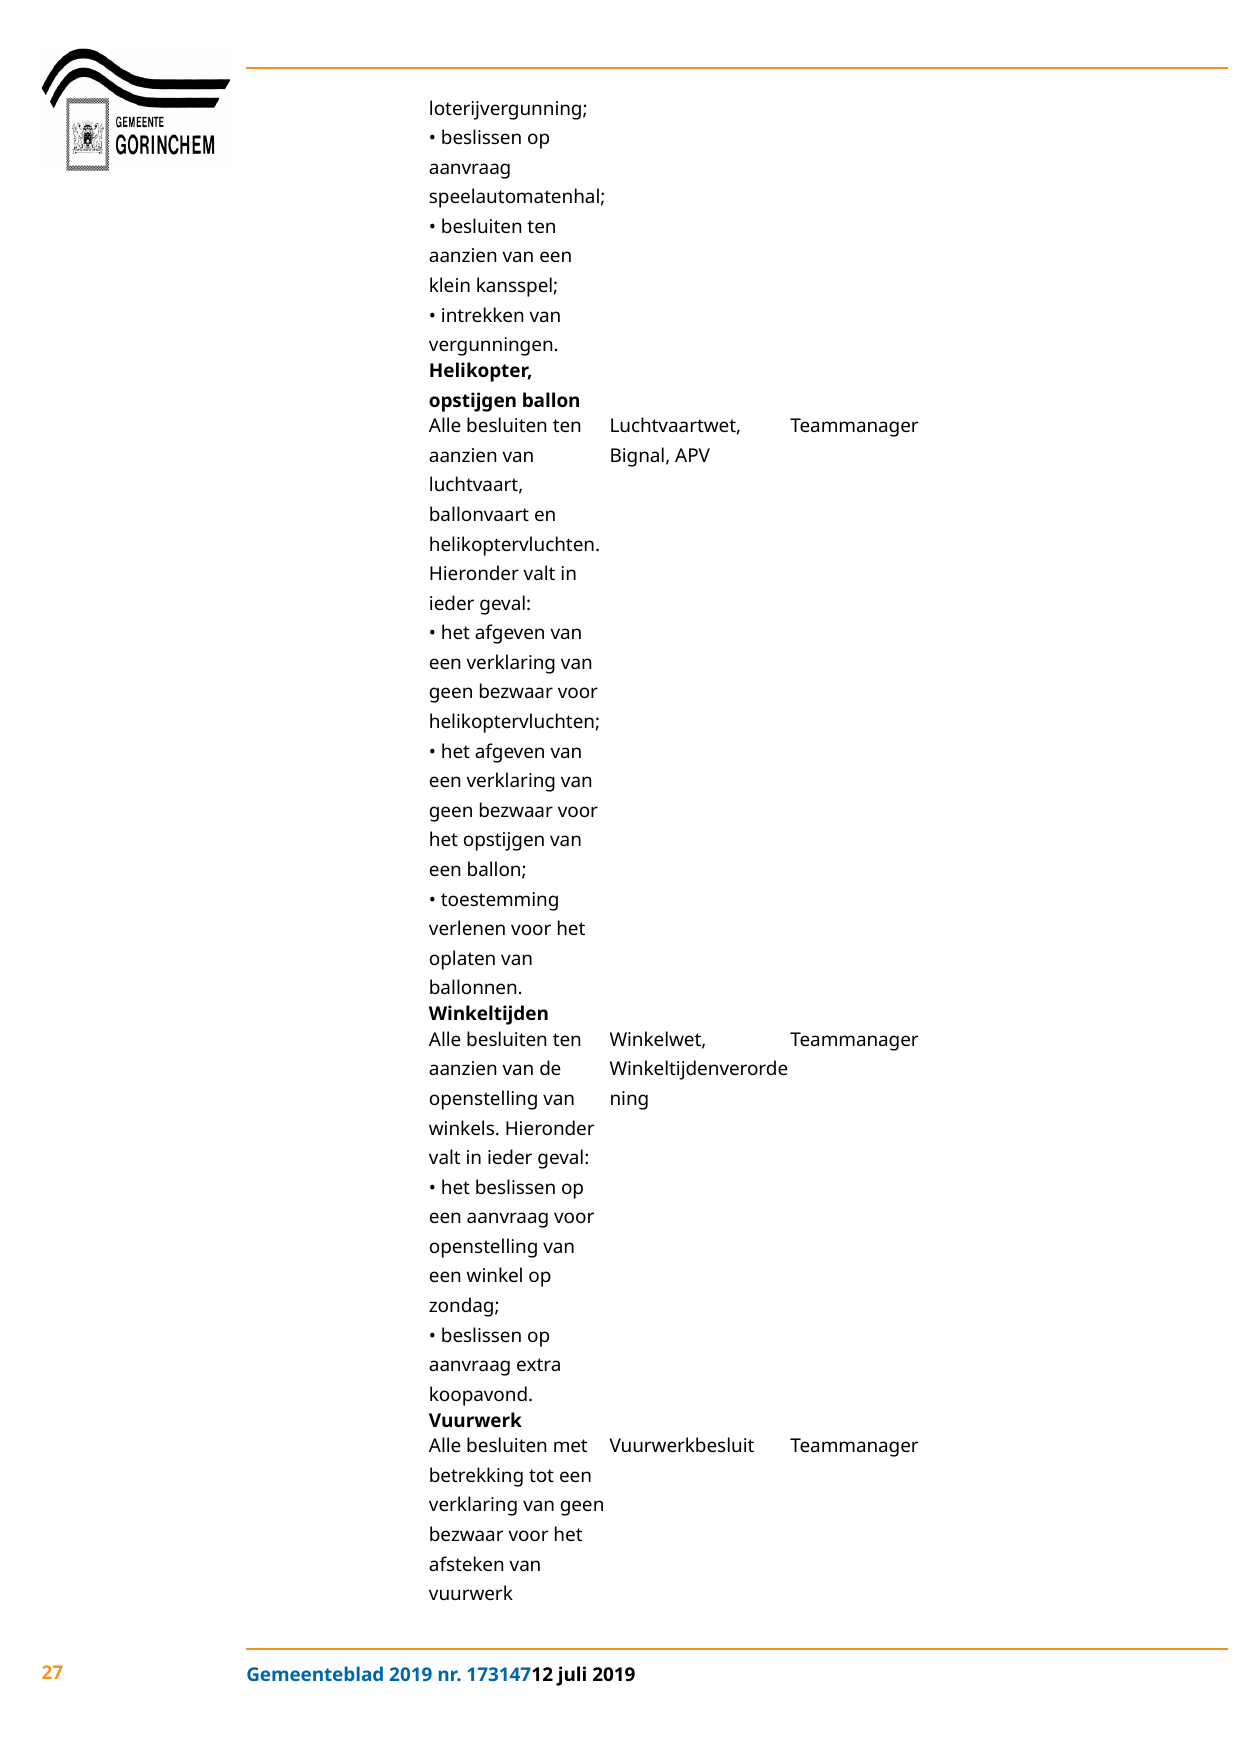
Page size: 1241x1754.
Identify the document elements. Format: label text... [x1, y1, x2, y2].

table_cell [248, 413, 429, 1000]
table_cell [609, 95, 790, 357]
table_cell [609, 357, 790, 412]
table_cell [971, 1433, 1152, 1606]
table_cell Luchtvaartwet, Bignal, APV [609, 413, 790, 1000]
table_cell loterijvergunning; • beslissen op aanvraag speelautomatenhal; • besluiten ten aanzien van een klein kansspel; • intrekken van vergunningen. [429, 95, 609, 357]
table_cell [971, 357, 1152, 412]
table_cell [248, 1000, 429, 1026]
table_cell Teammanager [790, 1433, 971, 1606]
table_cell Winkelwet, Winkeltijdenverordening [609, 1026, 790, 1407]
table_cell Alle besluiten met betrekking tot een verklaring van geen bezwaar voor het afsteken van vuurwerk [429, 1433, 609, 1606]
table_cell Teammanager [790, 413, 971, 1000]
picture [41, 47, 231, 172]
table_cell [790, 357, 971, 412]
table_cell [971, 1000, 1152, 1026]
table_cell [248, 95, 429, 357]
table_cell Vuurwerk [429, 1407, 609, 1432]
table_cell Teammanager [790, 1026, 971, 1407]
table_cell [971, 1026, 1152, 1407]
table_cell Alle besluiten ten aanzien van de openstelling van winkels. Hieronder valt in ieder geval: • het beslissen op een aanvraag voor openstelling van een winkel op zondag; • beslissen op aanvraag extra koopavond. [429, 1026, 609, 1407]
table_cell [609, 1000, 790, 1026]
table_cell [248, 357, 429, 412]
table_cell [790, 1000, 971, 1026]
table_cell [790, 95, 971, 357]
table_cell Alle besluiten ten aanzien van luchtvaart, ballonvaart en helikoptervluchten. Hieronder valt in ieder geval: • het afgeven van een verklaring van geen bezwaar voor helikoptervluchten; • het afgeven van een verklaring van geen bezwaar voor het opstijgen van een ballon; • toestemming verlenen voor het oplaten van ballonnen. [429, 413, 609, 1000]
table_cell Vuurwerkbesluit [609, 1433, 790, 1606]
table_cell [248, 1026, 429, 1407]
table_cell [248, 1433, 429, 1606]
table_cell [790, 1407, 971, 1432]
table_cell [971, 413, 1152, 1000]
table_cell Helikopter, opstijgen ballon [429, 357, 609, 412]
table_cell Winkeltijden [429, 1000, 609, 1026]
table_cell [971, 1407, 1152, 1432]
table_cell [971, 95, 1152, 357]
table_cell [609, 1407, 790, 1432]
table_cell [248, 1407, 429, 1432]
